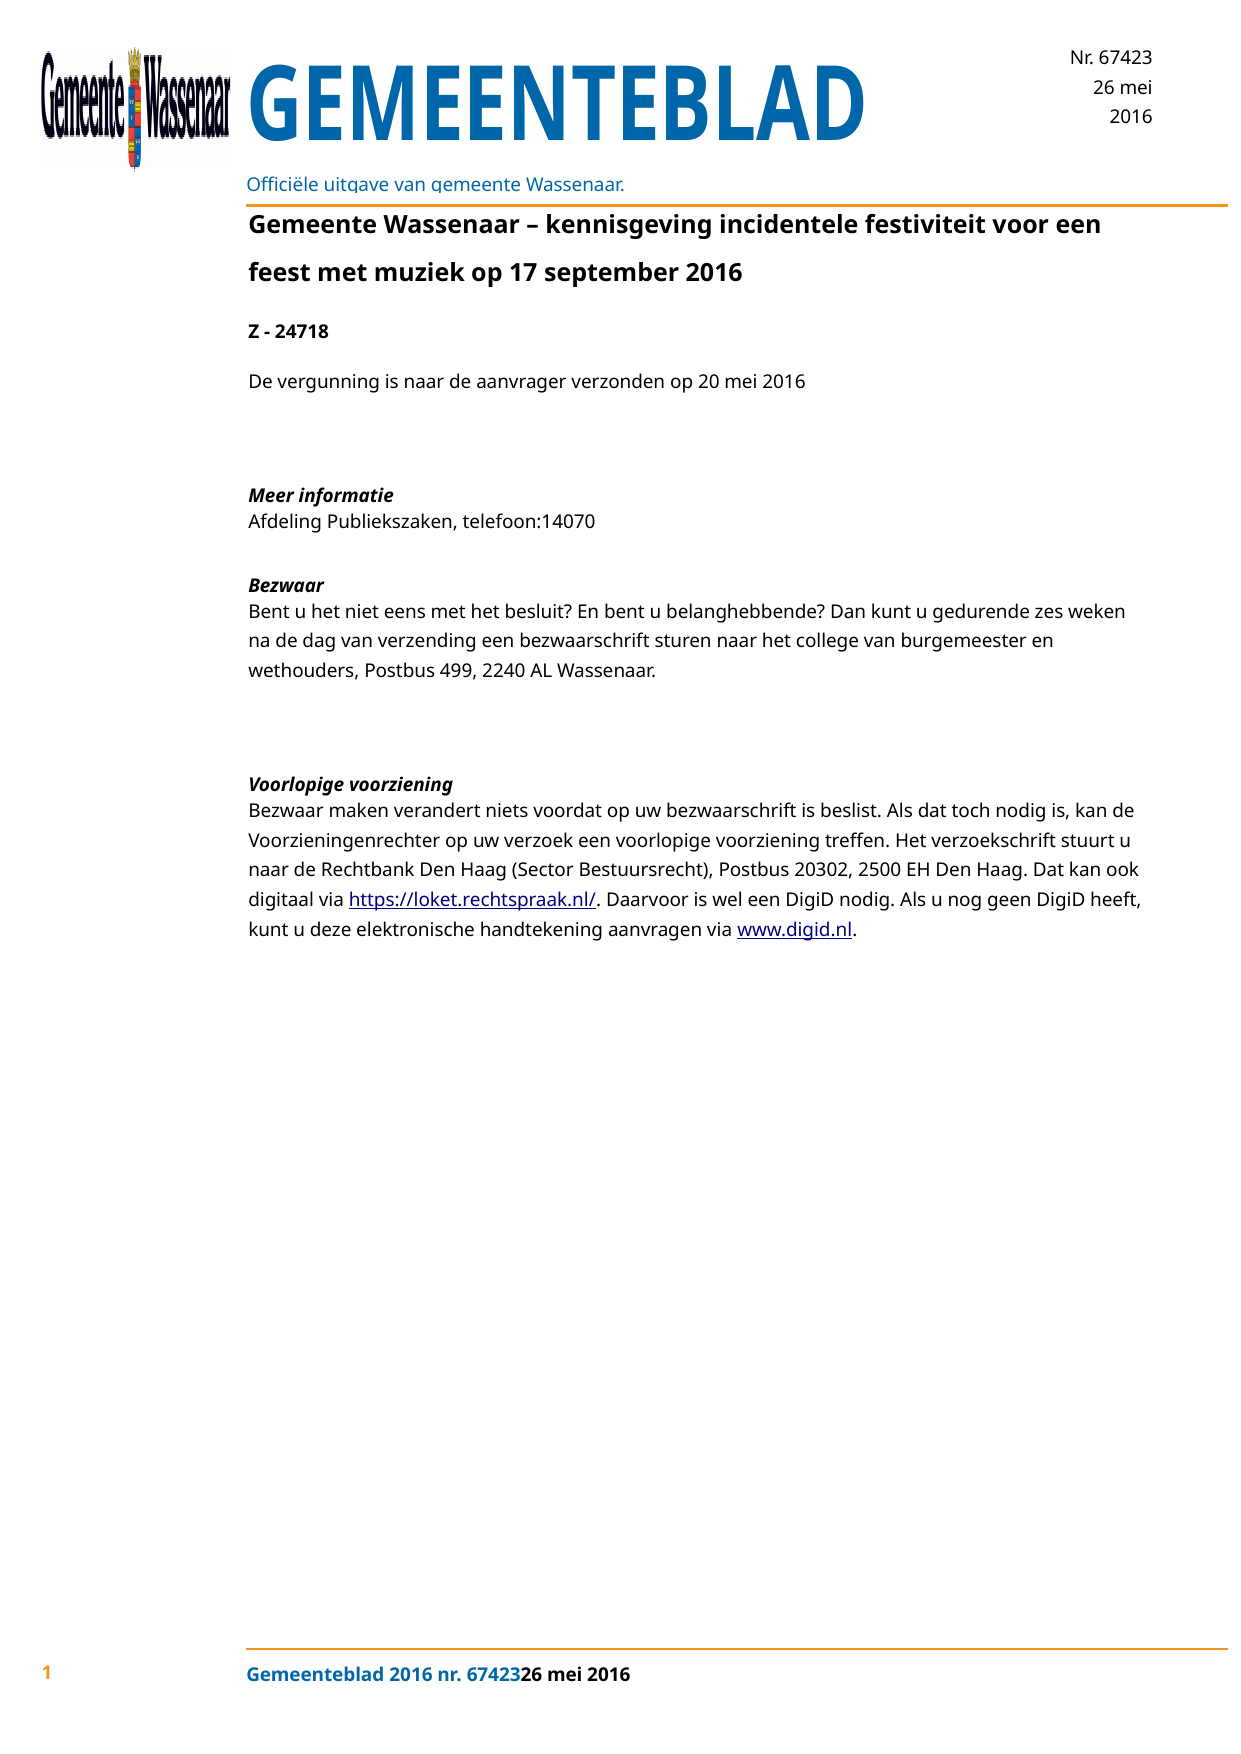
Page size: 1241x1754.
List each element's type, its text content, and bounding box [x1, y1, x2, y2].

text Bent u het niet eens met het besluit? En bent u belanghebbende? Dan kunt u gedurende zes weken na de dag van verzending een bezwaarschrift sturen naar het college van burgemeester en wethouders, Postbus 499, 2240 AL Wassenaar. [248, 598, 1152, 683]
text Voorlopige voorziening [248, 772, 1152, 797]
text Meer informatie [248, 483, 1152, 508]
text Gemeente Wassenaar – kennisgeving incidentele festiviteit voor een feest met muziek op 17 september 2016 [248, 207, 1152, 288]
text Z - 24718 [248, 318, 1152, 344]
text Bezwaar [248, 572, 1152, 598]
text De vergunning is naar de aanvrager verzonden op 20 mei 2016 [248, 368, 1152, 394]
picture [41, 47, 231, 172]
text Bezwaar maken verandert niets voordat op uw bezwaarschrift is beslist. Als dat toch nodig is, kan de Voorzieningenrechter op uw verzoek een voorlopige voorziening treffen. Het verzoekschrift stuurt u naar de Rechtbank Den Haag (Sector Bestuursrecht), Postbus 20302, 2500 EH Den Haag. Dat kan ook digitaal via https://loket.rechtspraak.nl/. Daarvoor is wel een DigiD nodig. Als u nog geen DigiD heeft, kunt u deze elektronische handtekening aanvragen via www.digid.nl. [248, 797, 1152, 941]
text Afdeling Publiekszaken, telefoon:14070 [248, 508, 1152, 534]
